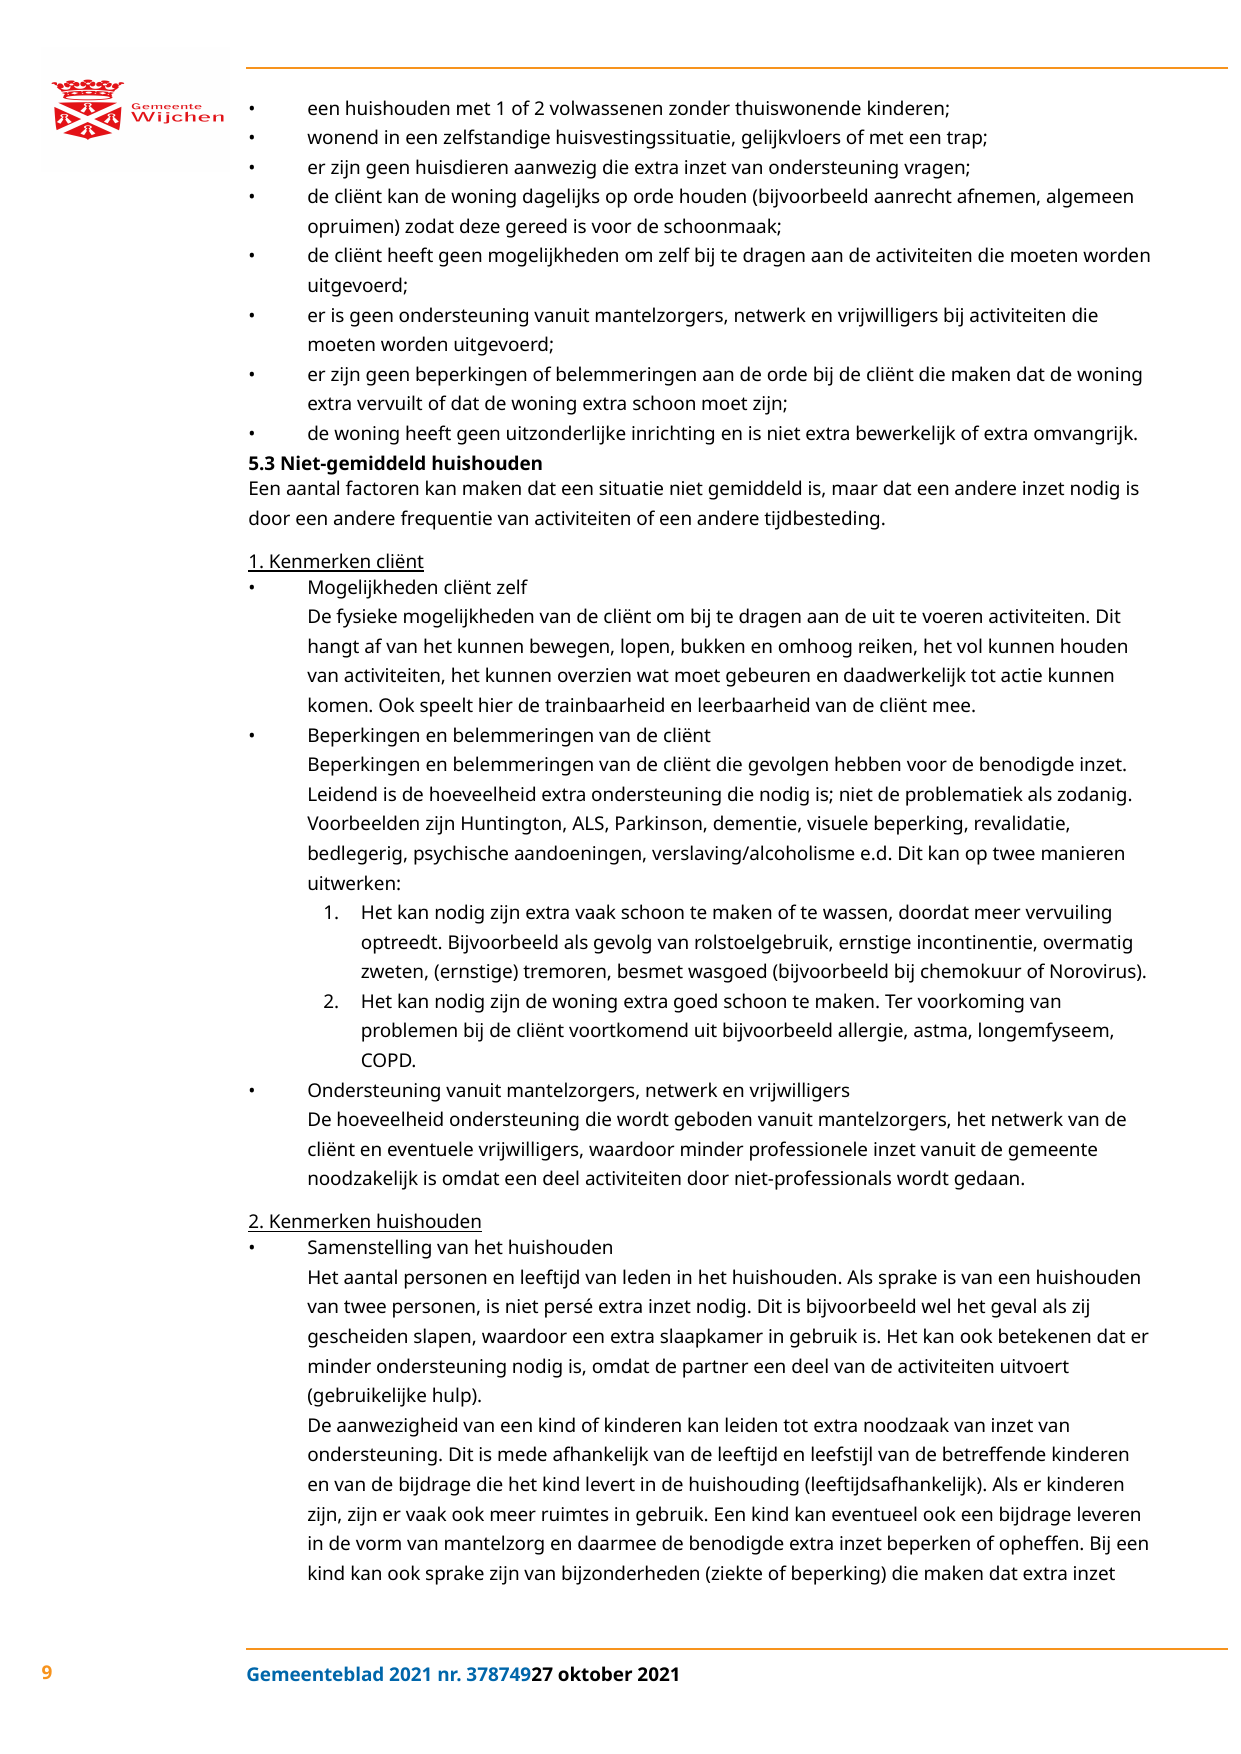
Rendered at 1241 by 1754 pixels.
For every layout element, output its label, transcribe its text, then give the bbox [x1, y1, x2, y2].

list wonend in een zelfstandige huisvestingssituatie, gelijkvloers of met een trap; [248, 124, 1152, 150]
list Samenstelling van het huishouden [248, 1234, 1152, 1260]
text 2. Kenmerken huishouden [248, 1209, 1152, 1234]
list Mogelijkheden cliënt zelf [248, 574, 1152, 600]
list Beperkingen en belemmeringen van de cliënt [248, 722, 1152, 748]
list de cliënt kan de woning dagelijks op orde houden (bijvoorbeeld aanrecht afnemen, algemeen opruimen) zodat deze gereed is voor de schoonmaak; [248, 183, 1152, 239]
list Beperkingen en belemmeringen van de cliënt die gevolgen hebben voor de benodigde inzet. Leidend is de hoeveelheid extra ondersteuning die nodig is; niet de problematiek als zodanig. Voorbeelden zijn Huntington, ALS, Parkinson, dementie, visuele beperking, revalidatie, bedlegerig, psychische aandoeningen, verslaving/alcoholisme e.d. Dit kan op twee manieren uitwerken: [248, 751, 1152, 896]
text 1. Kenmerken cliënt [248, 548, 1152, 574]
text Een aantal factoren kan maken dat een situatie niet gemiddeld is, maar dat een andere inzet nodig is door een andere frequentie van activiteiten of een andere tijdbesteding. [248, 476, 1152, 531]
list De fysieke mogelijkheden van de cliënt om bij te dragen aan de uit te voeren activiteiten. Dit hangt af van het kunnen bewegen, lopen, bukken en omhoog reiken, het vol kunnen houden van activiteiten, het kunnen overzien wat moet gebeuren en daadwerkelijk tot actie kunnen komen. Ook speelt hier de trainbaarheid en leerbaarheid van de cliënt mee. [248, 603, 1152, 718]
text 5.3 Niet-gemiddeld huishouden [248, 450, 1152, 476]
list Het kan nodig zijn extra vaak schoon te maken of te wassen, doordat meer vervuiling optreedt. Bijvoorbeeld als gevolg van rolstoelgebruik, ernstige incontinentie, overmatig zweten, (ernstige) tremoren, besmet wasgoed (bijvoorbeeld bij chemokuur of Norovirus). [323, 899, 1152, 984]
list Ondersteuning vanuit mantelzorgers, netwerk en vrijwilligers [248, 1077, 1152, 1103]
picture [41, 47, 231, 172]
list de cliënt heeft geen mogelijkheden om zelf bij te dragen aan de activiteiten die moeten worden uitgevoerd; [248, 243, 1152, 298]
list er is geen ondersteuning vanuit mantelzorgers, netwerk en vrijwilligers bij activiteiten die moeten worden uitgevoerd; [248, 302, 1152, 357]
list De hoeveelheid ondersteuning die wordt geboden vanuit mantelzorgers, het netwerk van de cliënt en eventuele vrijwilligers, waardoor minder professionele inzet vanuit de gemeente noodzakelijk is omdat een deel activiteiten door niet-professionals wordt gedaan. [248, 1106, 1152, 1191]
list De aanwezigheid van een kind of kinderen kan leiden tot extra noodzaak van inzet van ondersteuning. Dit is mede afhankelijk van de leeftijd en leefstijl van de betreffende kinderen en van de bijdrage die het kind levert in de huishouding (leeftijdsafhankelijk). Als er kinderen zijn, zijn er vaak ook meer ruimtes in gebruik. Een kind kan eventueel ook een bijdrage leveren in de vorm van mantelzorg en daarmee de benodigde extra inzet beperken of opheffen. Bij een kind kan ook sprake zijn van bijzonderheden (ziekte of beperking) die maken dat extra inzet [248, 1412, 1152, 1586]
list er zijn geen beperkingen of belemmeringen aan de orde bij de cliënt die maken dat de woning extra vervuilt of dat de woning extra schoon moet zijn; [248, 361, 1152, 416]
list er zijn geen huisdieren aanwezig die extra inzet van ondersteuning vragen; [248, 154, 1152, 180]
list een huishouden met 1 of 2 volwassenen zonder thuiswonende kinderen; [248, 95, 1152, 121]
list Het aantal personen en leeftijd van leden in het huishouden. Als sprake is van een huishouden van twee personen, is niet persé extra inzet nodig. Dit is bijvoorbeeld wel het geval als zij gescheiden slapen, waardoor een extra slaapkamer in gebruik is. Het kan ook betekenen dat er minder ondersteuning nodig is, omdat de partner een deel van de activiteiten uitvoert (gebruikelijke hulp). [248, 1264, 1152, 1408]
list de woning heeft geen uitzonderlijke inrichting en is niet extra bewerkelijk of extra omvangrijk. [248, 420, 1152, 446]
list Het kan nodig zijn de woning extra goed schoon te maken. Ter voorkoming van problemen bij de cliënt voortkomend uit bijvoorbeeld allergie, astma, longemfyseem, COPD. [323, 988, 1152, 1073]
